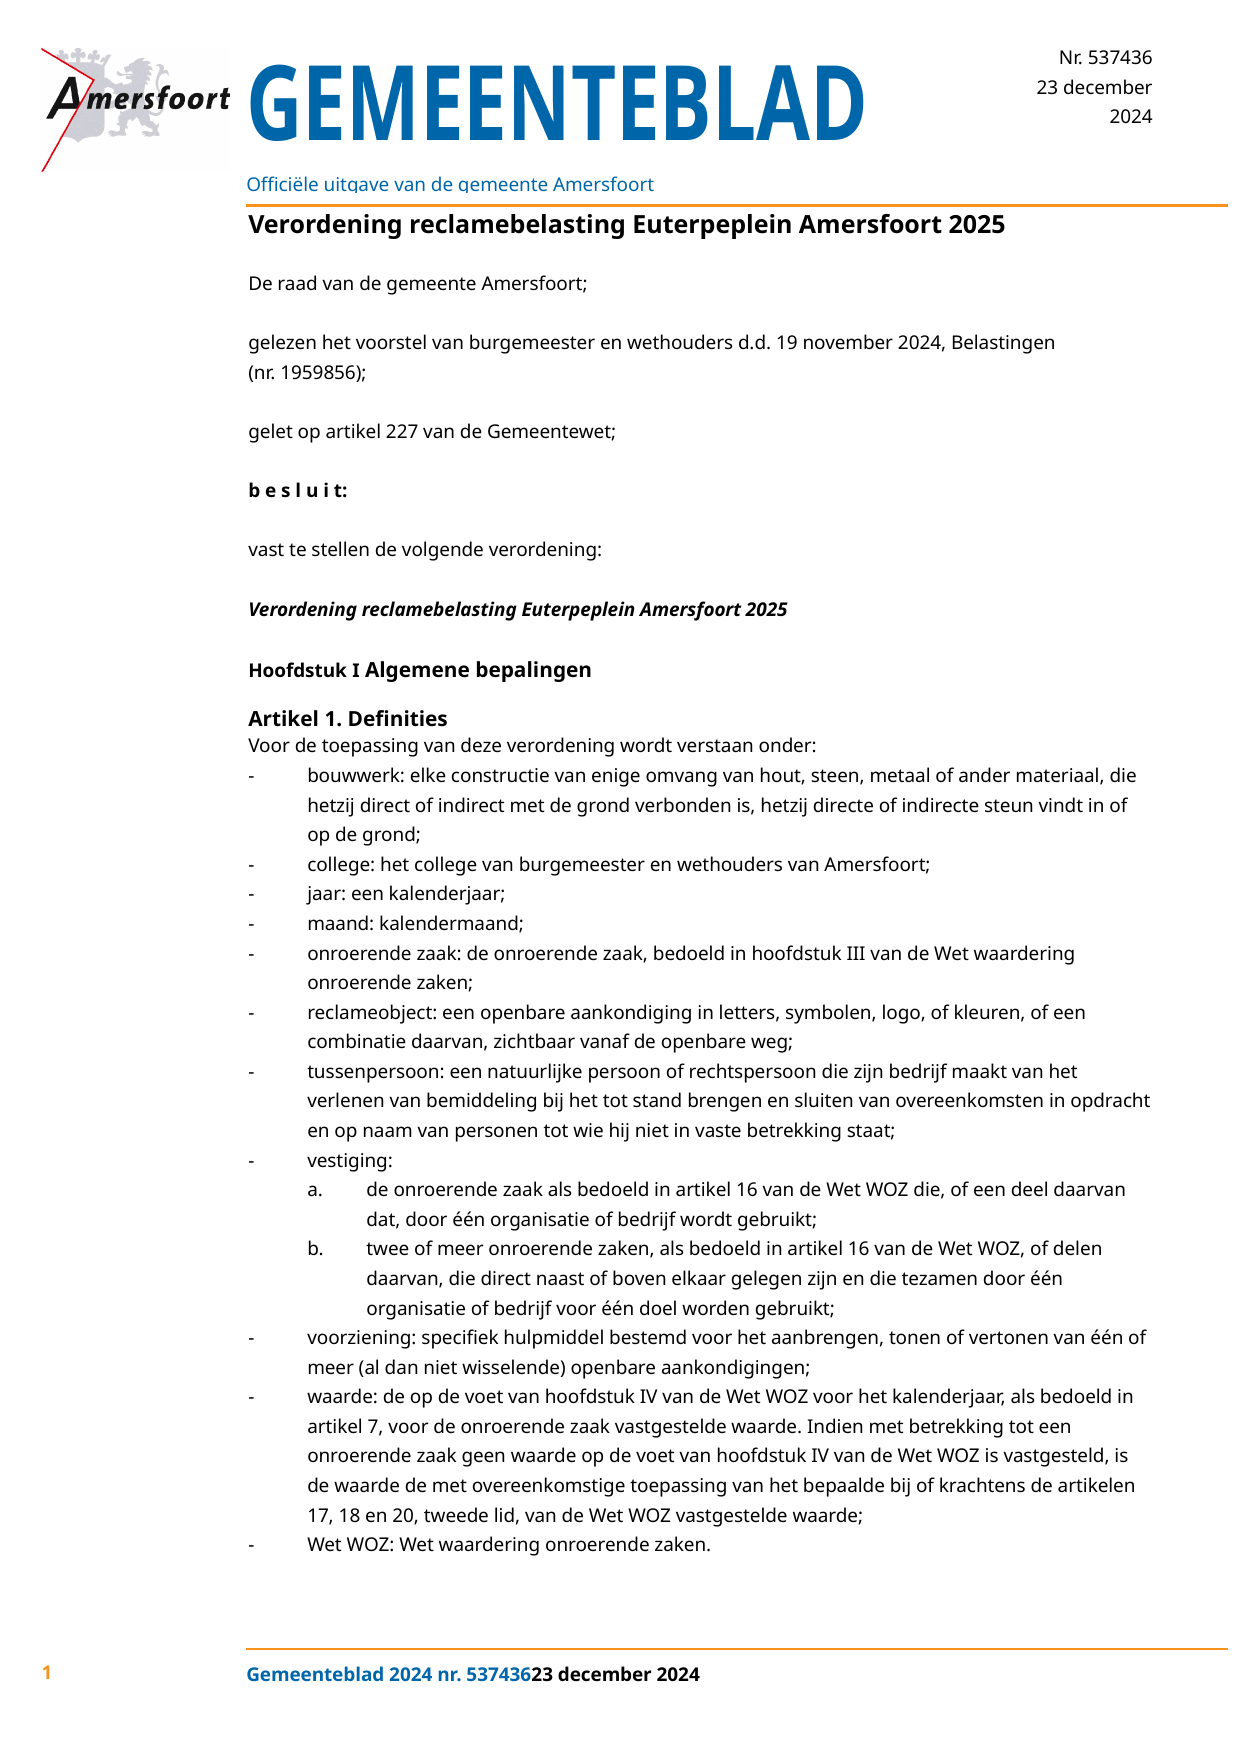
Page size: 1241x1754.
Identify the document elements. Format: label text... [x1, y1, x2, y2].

text Verordening reclamebelasting Euterpeplein Amersfoort 2025 [248, 596, 1152, 621]
text De raad van de gemeente Amersfoort; [248, 270, 1152, 296]
text gelezen het voorstel van burgemeester en wethouders d.d. 19 november 2024, Belastingen [248, 329, 1152, 355]
list bouwwerk: elke constructie van enige omvang van hout, steen, metaal of ander materiaal, die hetzij direct of indirect met de grond verbonden is, hetzij directe of indirecte steun vindt in of op de grond; [248, 762, 1152, 847]
list onroerende zaak: de onroerende zaak, bedoeld in hoofdstuk III van de Wet waardering onroerende zaken; [248, 940, 1152, 995]
list voorziening: specifiek hulpmiddel bestemd voor het aanbrengen, tonen of vertonen van één of meer (al dan niet wisselende) openbare aankondigingen; [248, 1324, 1152, 1379]
list vestiging: [248, 1147, 1152, 1172]
list maand: kalendermaand; [248, 910, 1152, 936]
text Verordening reclamebelasting Euterpeplein Amersfoort 2025 [248, 207, 1152, 241]
text Hoofdstuk I Algemene bepalingen [248, 655, 1152, 683]
list de onroerende zaak als bedoeld in artikel 16 van de Wet WOZ die, of een deel daarvan dat, door één organisatie of bedrijf wordt gebruikt; [307, 1176, 1152, 1232]
text gelet op artikel 227 van de Gemeentewet; [248, 418, 1152, 444]
list jaar: een kalenderjaar; [248, 881, 1152, 906]
picture [41, 47, 231, 172]
text b e s l u i t: [248, 477, 1152, 503]
list Wet WOZ: Wet waardering onroerende zaken. [248, 1531, 1152, 1557]
list reclameobject: een openbare aankondiging in letters, symbolen, logo, of kleuren, of een combinatie daarvan, zichtbaar vanaf de openbare weg; [248, 999, 1152, 1054]
list college: het college van burgemeester en wethouders van Amersfoort; [248, 851, 1152, 877]
text (nr. 1959856); [248, 359, 1152, 385]
text vast te stellen de volgende verordening: [248, 537, 1152, 562]
list tussenpersoon: een natuurlijke persoon of rechtspersoon die zijn bedrijf maakt van het verlenen van bemiddeling bij het tot stand brengen en sluiten van overeenkomsten in opdracht en op naam van personen tot wie hij niet in vaste betrekking staat; [248, 1058, 1152, 1143]
list twee of meer onroerende zaken, als bedoeld in artikel 16 van de Wet WOZ, of delen daarvan, die direct naast of boven elkaar gelegen zijn en die tezamen door één organisatie of bedrijf voor één doel worden gebruikt; [307, 1236, 1152, 1320]
text Voor de toepassing van deze verordening wordt verstaan onder: [248, 733, 1152, 758]
text Artikel 1. Definities [248, 704, 1152, 733]
list waarde: de op de voet van hoofdstuk IV van de Wet WOZ voor het kalenderjaar, als bedoeld in artikel 7, voor de onroerende zaak vastgestelde waarde. Indien met betrekking tot een onroerende zaak geen waarde op de voet van hoofdstuk IV van de Wet WOZ is vastgesteld, is de waarde de met overeenkomstige toepassing van het bepaalde bij of krachtens de artikelen 17, 18 en 20, tweede lid, van de Wet WOZ vastgestelde waarde; [248, 1383, 1152, 1527]
